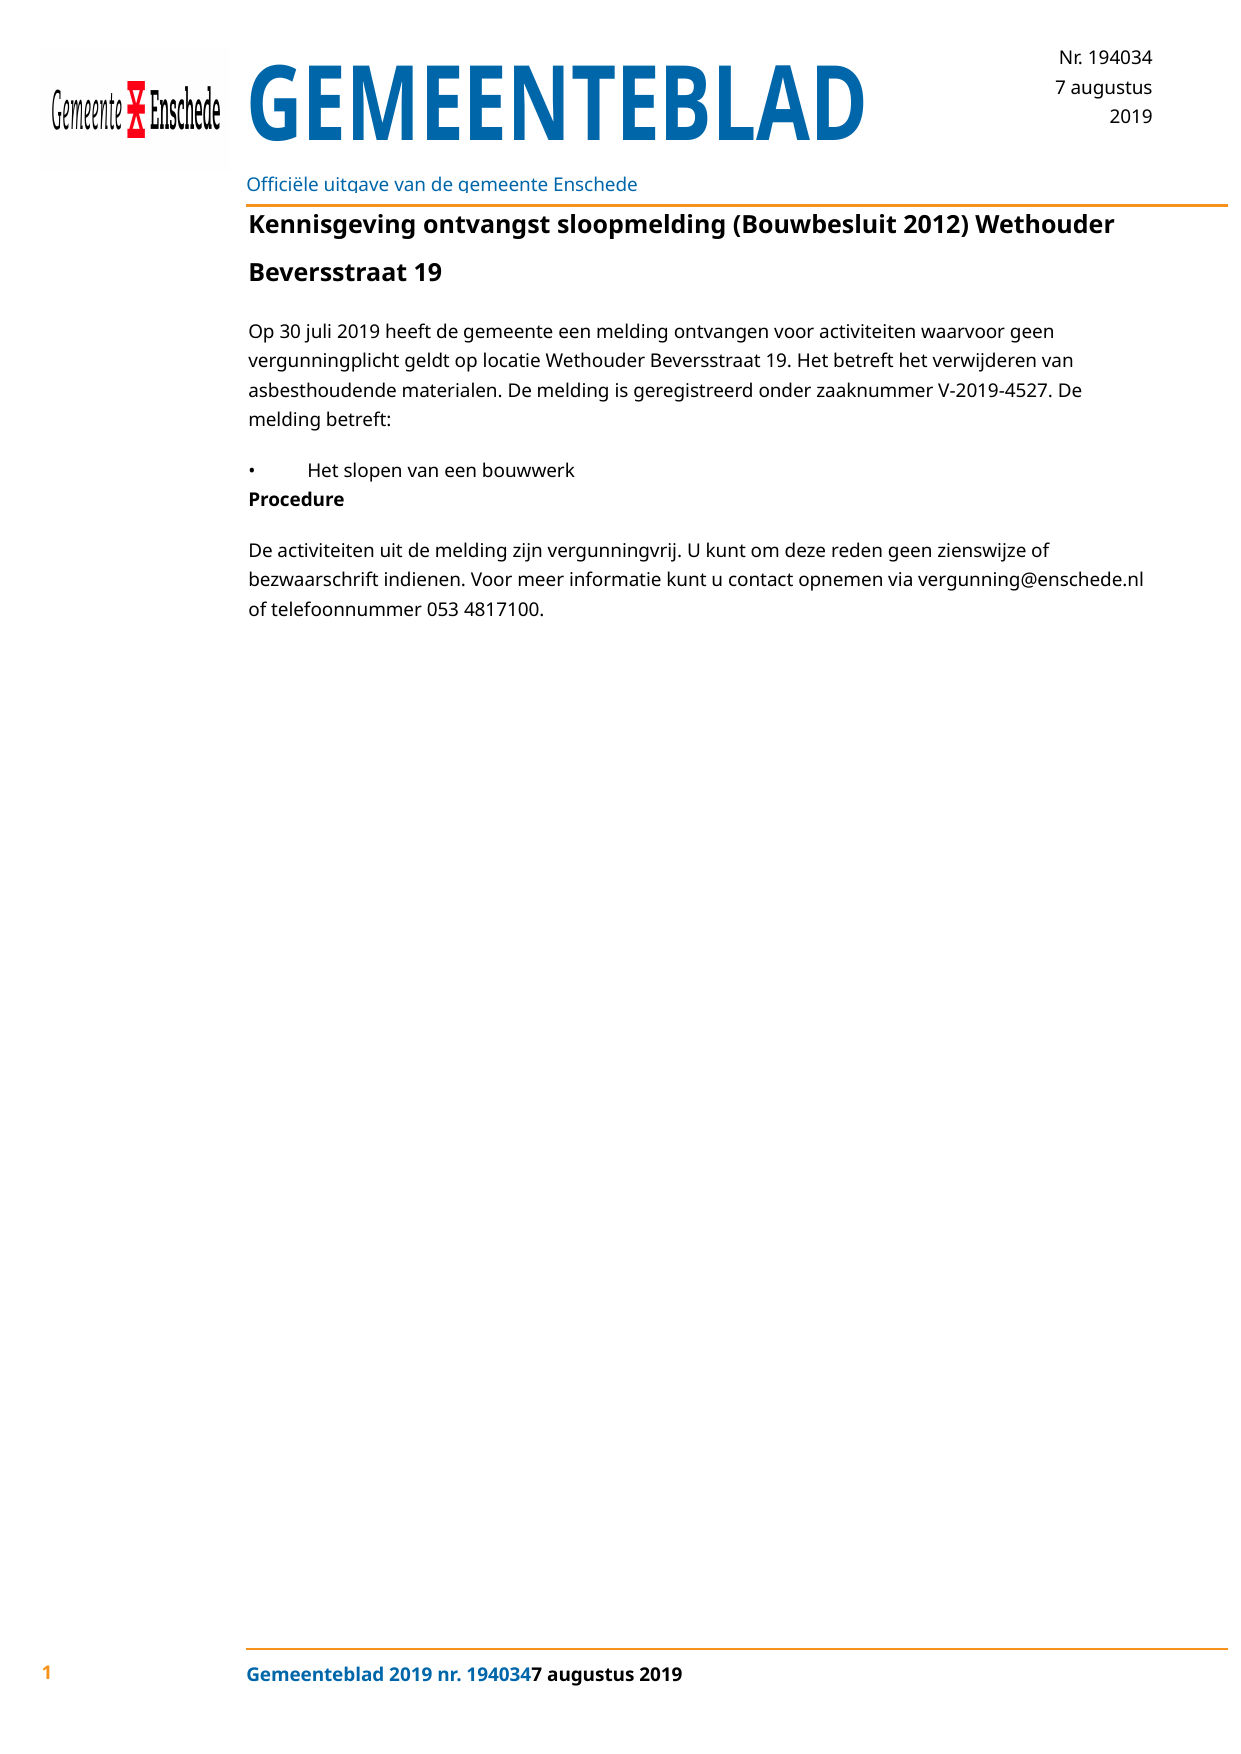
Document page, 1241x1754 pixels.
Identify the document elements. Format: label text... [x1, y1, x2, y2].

picture [41, 47, 231, 172]
list Het slopen van een bouwwerk [248, 457, 1152, 483]
text Kennisgeving ontvangst sloopmelding (Bouwbesluit 2012) Wethouder Beversstraat 19 [248, 207, 1152, 288]
text Procedure [248, 487, 1152, 512]
text De activiteiten uit de melding zijn vergunningvrij. U kunt om deze reden geen zienswijze of bezwaarschrift indienen. Voor meer informatie kunt u contact opnemen via vergunning@enschede.nl of telefoonnummer 053 4817100. [248, 537, 1152, 622]
text Op 30 juli 2019 heeft de gemeente een melding ontvangen voor activiteiten waarvoor geen vergunningplicht geldt op locatie Wethouder Beversstraat 19. Het betreft het verwijderen van asbesthoudende materialen. De melding is geregistreerd onder zaaknummer V-2019-4527. De melding betreft: [248, 318, 1152, 432]
